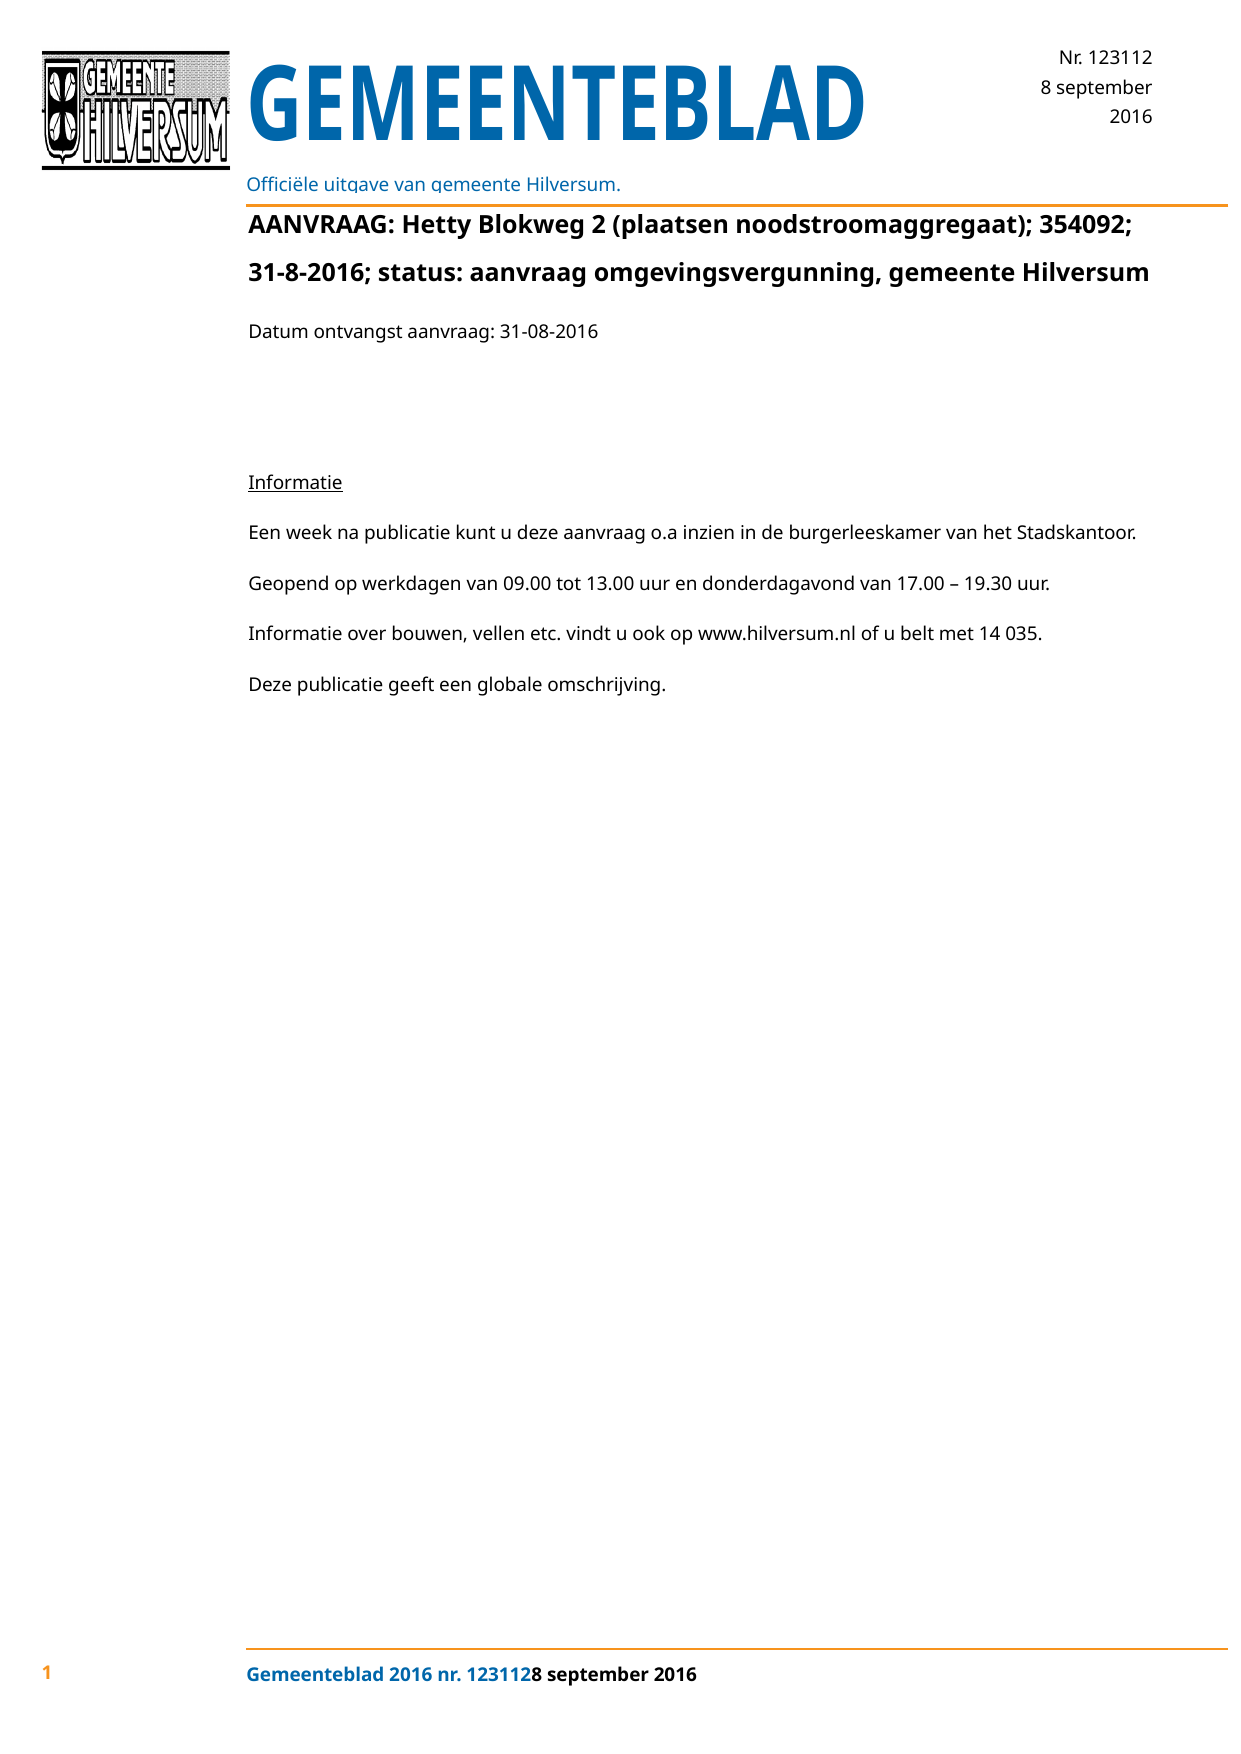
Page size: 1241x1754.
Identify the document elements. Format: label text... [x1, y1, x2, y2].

text Informatie [248, 469, 1152, 495]
text Datum ontvangst aanvraag: 31-08-2016 [248, 318, 1152, 344]
text Een week na publicatie kunt u deze aanvraag o.a inzien in de burgerleeskamer van het Stadskantoor. [248, 519, 1152, 545]
text Informatie over bouwen, vellen etc. vindt u ook op www.hilversum.nl of u belt met 14 035. [248, 620, 1152, 646]
text AANVRAAG: Hetty Blokweg 2 (plaatsen noodstroomaggregaat); 354092; 31-8-2016; status: aanvraag omgevingsvergunning, gemeente Hilversum [248, 207, 1152, 288]
text Geopend op werkdagen van 09.00 tot 13.00 uur en donderdagavond van 17.00 – 19.30 uur. [248, 570, 1152, 596]
text Deze publicatie geeft een globale omschrijving. [248, 671, 1152, 697]
picture [41, 47, 231, 172]
